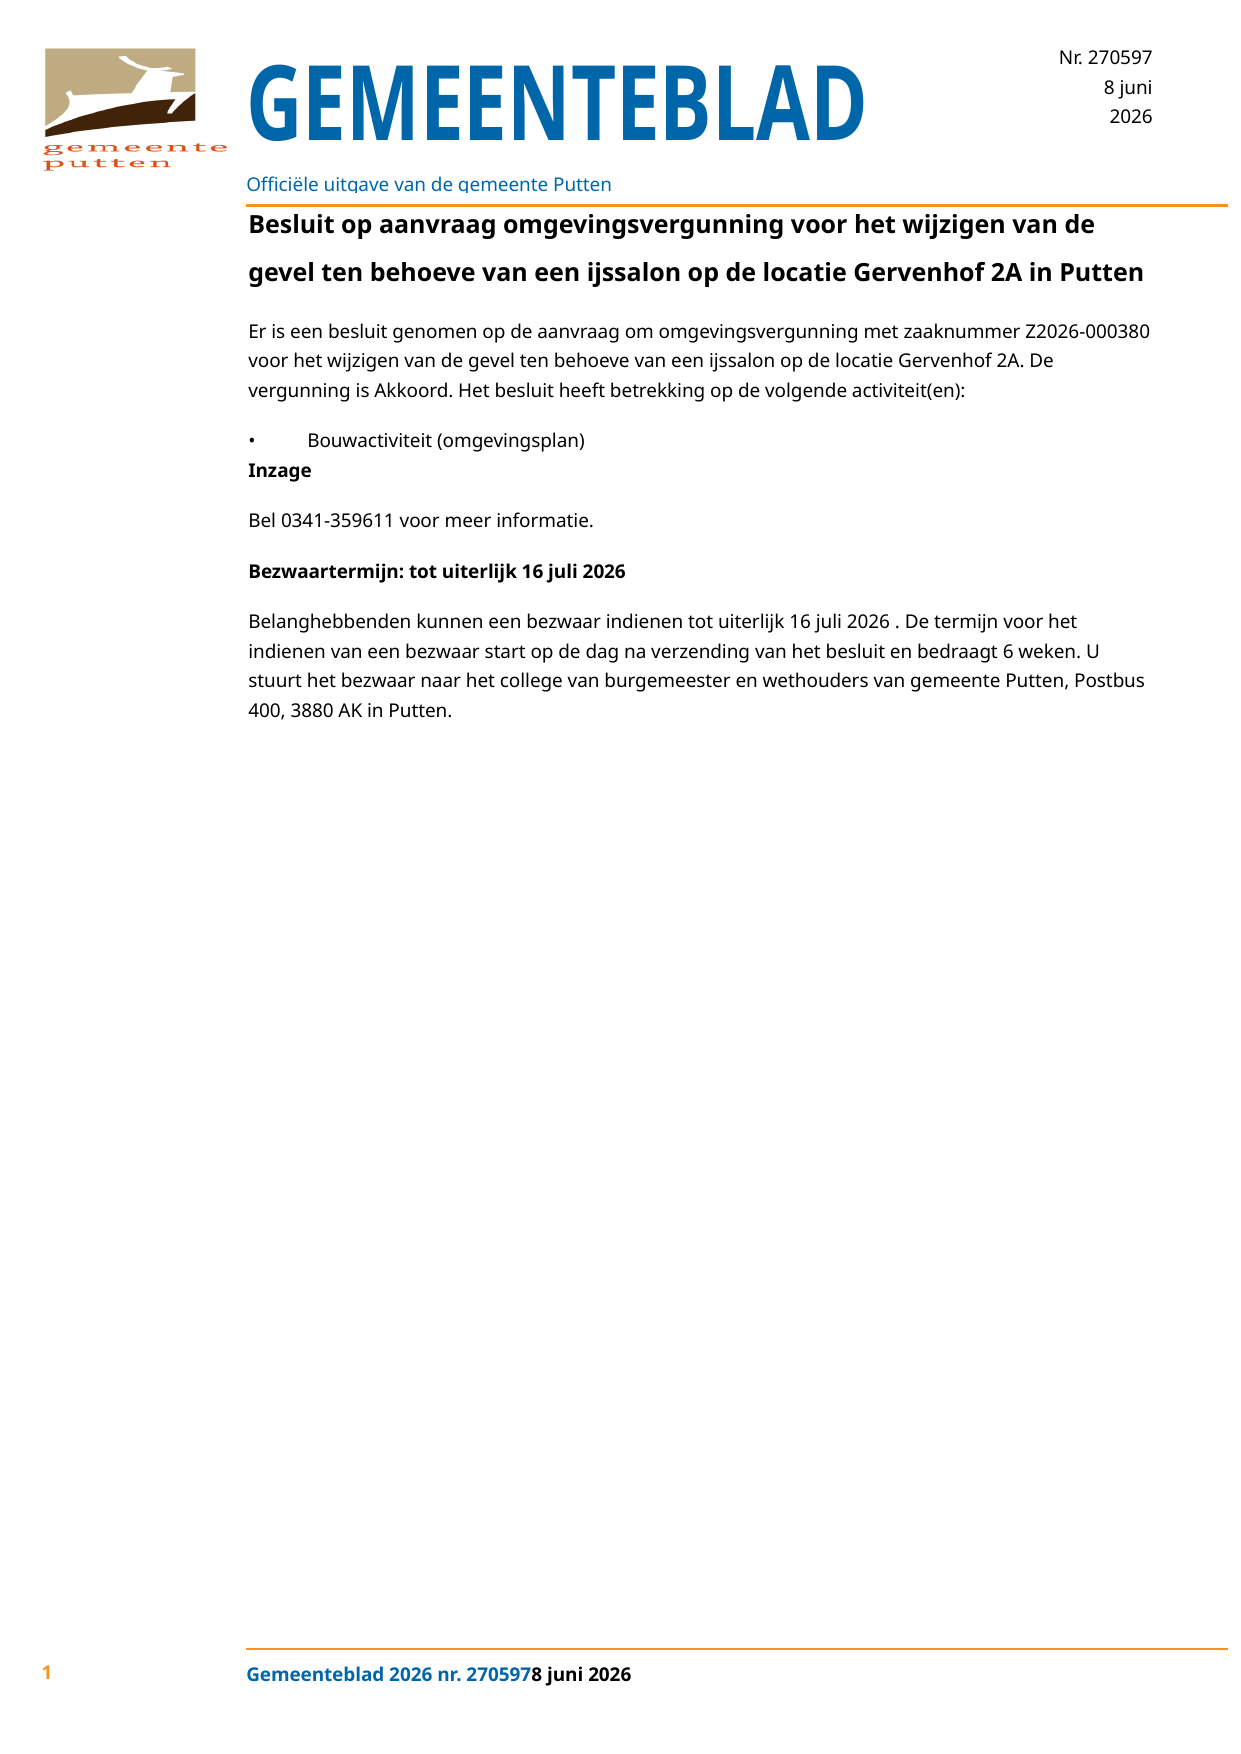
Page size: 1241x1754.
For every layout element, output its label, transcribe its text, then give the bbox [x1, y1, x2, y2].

text Belanghebbenden kunnen een bezwaar indienen tot uiterlijk 16 juli 2026 . De termijn voor het indienen van een bezwaar start op de dag na verzending van het besluit en bedraagt 6 weken. U stuurt het bezwaar naar het college van burgemeester en wethouders van gemeente Putten, Postbus 400, 3880 AK in Putten. [248, 608, 1152, 723]
text Inzage [248, 457, 1152, 483]
list Bouwactiviteit (omgevingsplan) [248, 427, 1152, 453]
text Er is een besluit genomen op de aanvraag om omgevingsvergunning met zaaknummer Z2026-000380 voor het wijzigen van de gevel ten behoeve van een ijssalon op de locatie Gervenhof 2A. De vergunning is Akkoord. Het besluit heeft betrekking op de volgende activiteit(en): [248, 318, 1152, 403]
text Bezwaartermijn: tot uiterlijk 16 juli 2026 [248, 558, 1152, 584]
text Besluit op aanvraag omgevingsvergunning voor het wijzigen van de gevel ten behoeve van een ijssalon op de locatie Gervenhof 2A in Putten [248, 207, 1152, 288]
picture [41, 47, 231, 172]
text Bel 0341-359611 voor meer informatie. [248, 507, 1152, 533]
